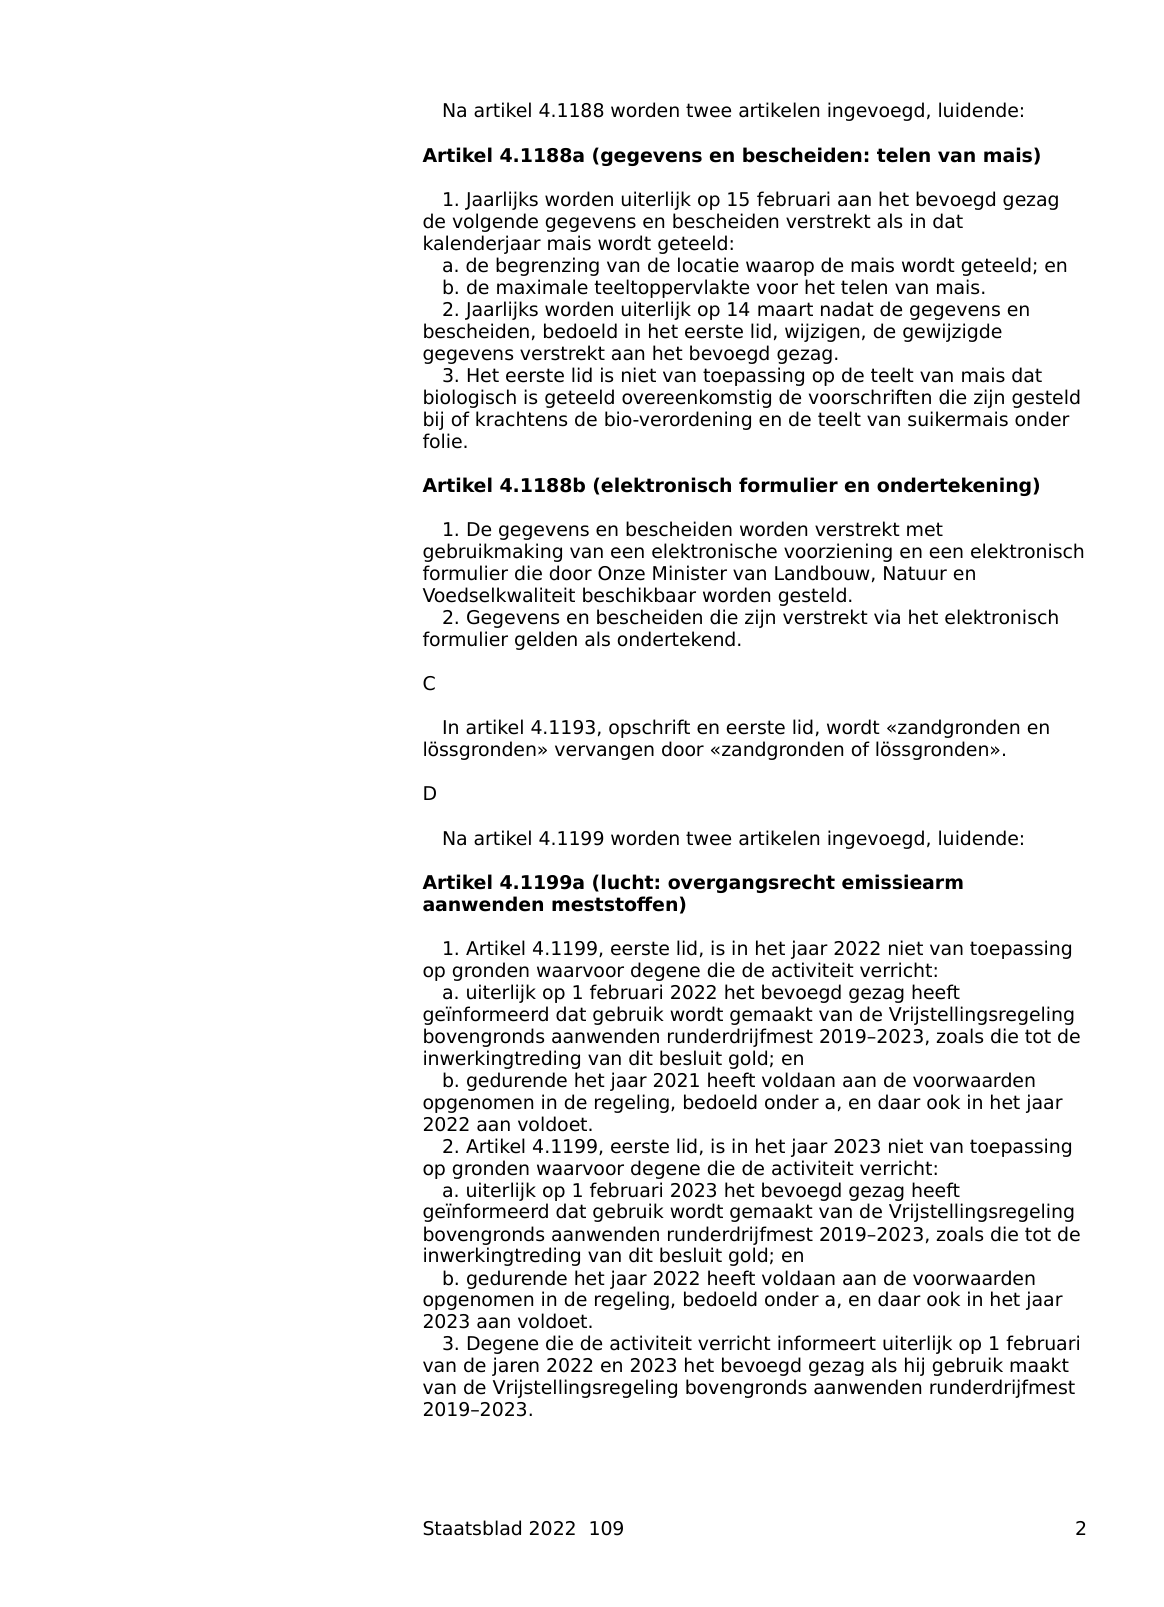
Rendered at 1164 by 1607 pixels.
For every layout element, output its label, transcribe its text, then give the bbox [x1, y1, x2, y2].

text a. uiterlijk op 1 februari 2023 het bevoegd gezag heeft geïnformeerd dat gebruik wordt gemaakt van de Vrijstellingsregeling bovengronds aanwenden runderdrijfmest 2019–2023, zoals die tot de inwerkingtreding van dit besluit gold; en [422, 1179, 1087, 1267]
text 1. Artikel 4.1199, eerste lid, is in het jaar 2022 niet van toepassing op gronden waarvoor degene die de activiteit verricht: [422, 938, 1087, 982]
subtitle Artikel 4.1199a (lucht: overgangsrecht emissiearm aanwenden meststoffen) [422, 872, 1087, 916]
text In artikel 4.1193, opschrift en eerste lid, wordt «zandgronden en lössgronden» vervangen door «zandgronden of lössgronden». [422, 717, 1087, 761]
text C [422, 673, 1087, 695]
text Na artikel 4.1199 worden twee artikelen ingevoegd, luidende: [422, 827, 1087, 849]
text D [422, 783, 1087, 805]
text a. uiterlijk op 1 februari 2022 het bevoegd gezag heeft geïnformeerd dat gebruik wordt gemaakt van de Vrijstellingsregeling bovengronds aanwenden runderdrijfmest 2019–2023, zoals die tot de inwerkingtreding van dit besluit gold; en [422, 982, 1087, 1069]
text 2. Gegevens en bescheiden die zijn verstrekt via het elektronisch formulier gelden als ondertekend. [422, 607, 1087, 651]
text 2. Jaarlijks worden uiterlijk op 14 maart nadat de gegevens en bescheiden, bedoeld in het eerste lid, wijzigen, de gewijzigde gegevens verstrekt aan het bevoegd gezag. [422, 299, 1087, 364]
text a. de begrenzing van de locatie waarop de mais wordt geteeld; en [422, 255, 1087, 277]
subtitle Artikel 4.1188b (elektronisch formulier en ondertekening) [422, 475, 1087, 497]
text 1. Jaarlijks worden uiterlijk op 15 februari aan het bevoegd gezag de volgende gegevens en bescheiden verstrekt als in dat kalenderjaar mais wordt geteeld: [422, 189, 1087, 255]
text b. de maximale teeltoppervlakte voor het telen van mais. [422, 277, 1087, 299]
text 3. Degene die de activiteit verricht informeert uiterlijk op 1 februari van de jaren 2022 en 2023 het bevoegd gezag als hij gebruik maakt van de Vrijstellingsregeling bovengronds aanwenden runderdrijfmest 2019–2023. [422, 1333, 1087, 1421]
text 1. De gegevens en bescheiden worden verstrekt met gebruikmaking van een elektronische voorziening en een elektronisch formulier die door Onze Minister van Landbouw, Natuur en Voedselkwaliteit beschikbaar worden gesteld. [422, 519, 1087, 607]
text 2. Artikel 4.1199, eerste lid, is in het jaar 2023 niet van toepassing op gronden waarvoor degene die de activiteit verricht: [422, 1136, 1087, 1179]
text Na artikel 4.1188 worden twee artikelen ingevoegd, luidende: [422, 100, 1087, 122]
subtitle Artikel 4.1188a (gegevens en bescheiden: telen van mais) [422, 144, 1087, 167]
text b. gedurende het jaar 2021 heeft voldaan aan de voorwaarden opgenomen in de regeling, bedoeld onder a, en daar ook in het jaar 2022 aan voldoet. [422, 1069, 1087, 1136]
text b. gedurende het jaar 2022 heeft voldaan aan de voorwaarden opgenomen in de regeling, bedoeld onder a, en daar ook in het jaar 2023 aan voldoet. [422, 1267, 1087, 1333]
text 3. Het eerste lid is niet van toepassing op de teelt van mais dat biologisch is geteeld overeenkomstig de voorschriften die zijn gesteld bij of krachtens de bio-verordening en de teelt van suikermais onder folie. [422, 364, 1087, 452]
